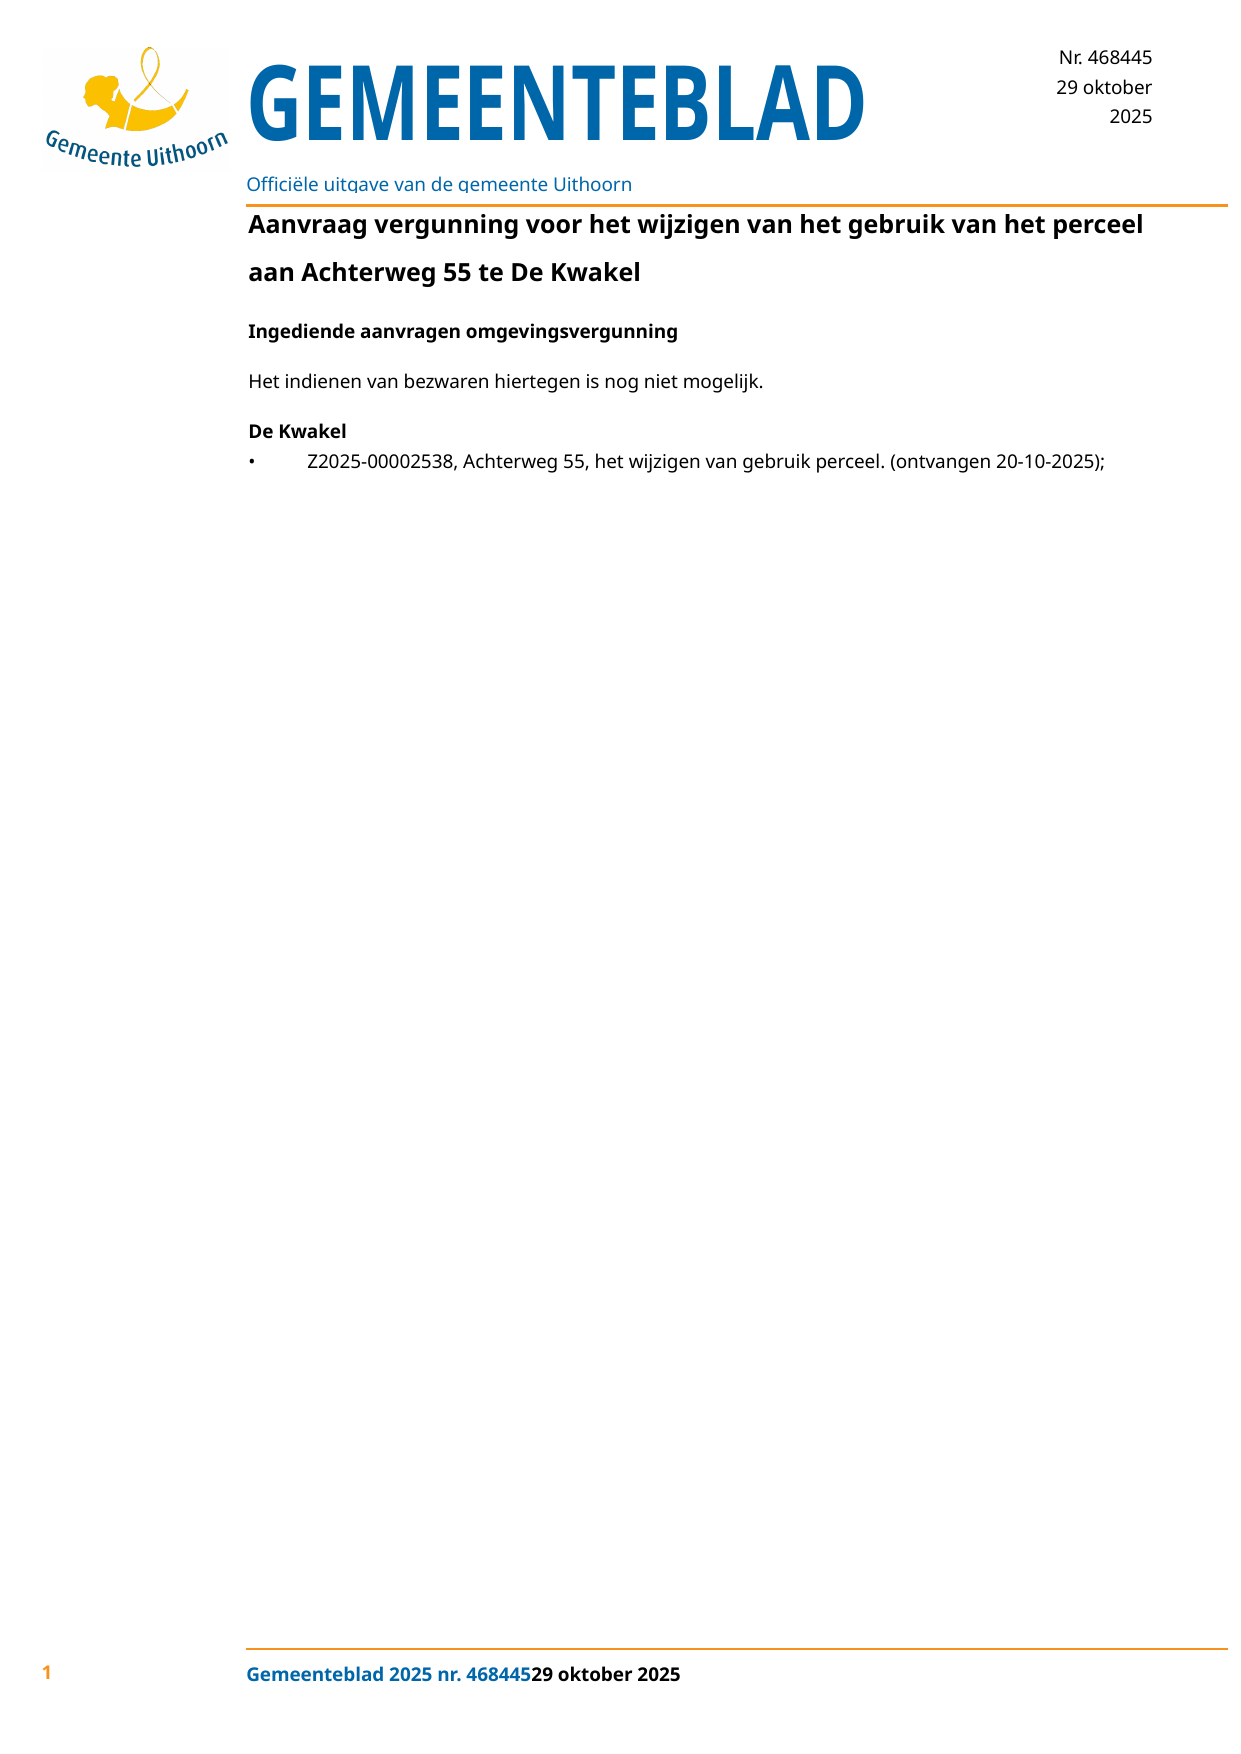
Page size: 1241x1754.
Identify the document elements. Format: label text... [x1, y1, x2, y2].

text Ingediende aanvragen omgevingsvergunning [248, 318, 1152, 344]
text Aanvraag vergunning voor het wijzigen van het gebruik van het perceel aan Achterweg 55 te De Kwakel [248, 207, 1152, 288]
text De Kwakel [248, 419, 1152, 444]
picture [41, 47, 231, 172]
list Z2025-00002538, Achterweg 55, het wijzigen van gebruik perceel. (ontvangen 20-10-2025); [248, 448, 1152, 474]
text Het indienen van bezwaren hiertegen is nog niet mogelijk. [248, 368, 1152, 394]
